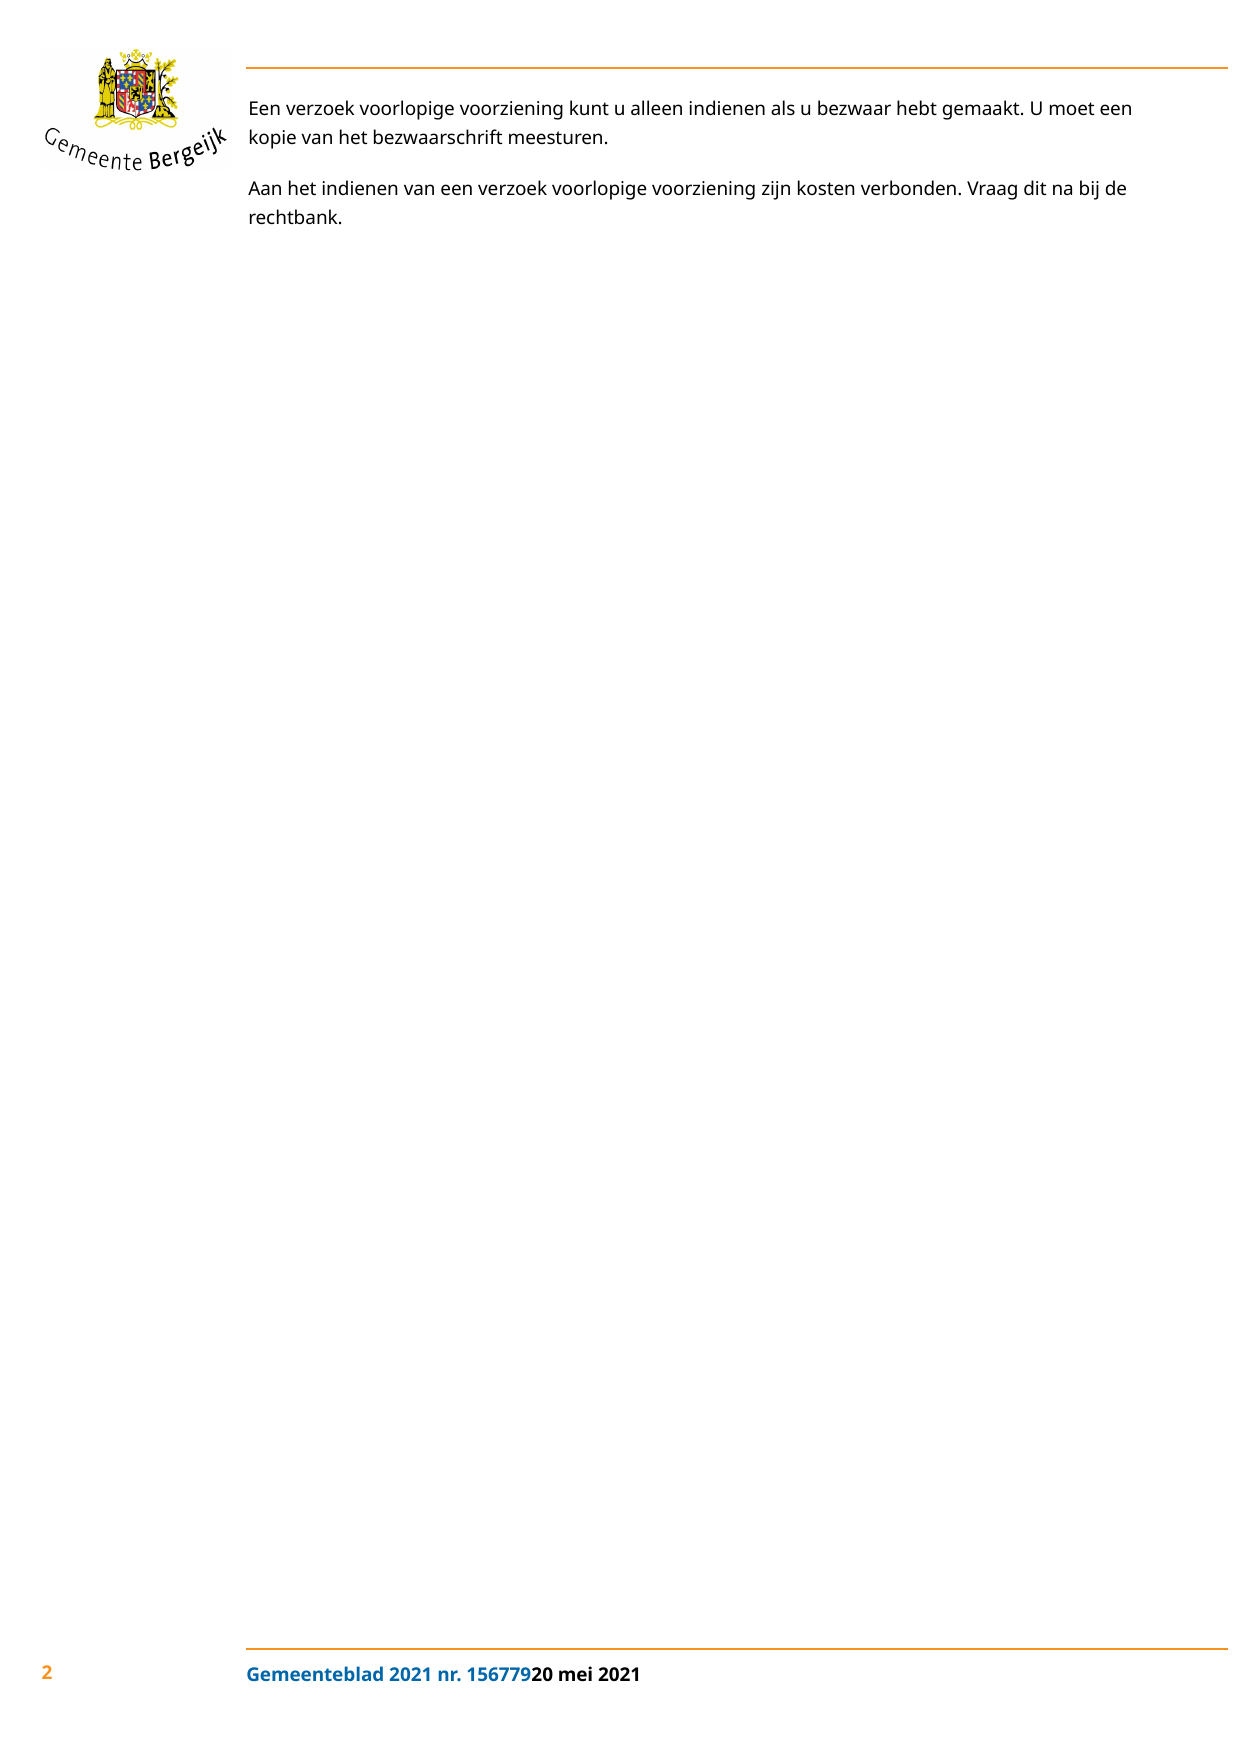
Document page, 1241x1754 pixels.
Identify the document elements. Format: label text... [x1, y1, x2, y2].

text Een verzoek voorlopige voorziening kunt u alleen indienen als u bezwaar hebt gemaakt. U moet een kopie van het bezwaarschrift meesturen. [248, 95, 1152, 150]
text Aan het indienen van een verzoek voorlopige voorziening zijn kosten verbonden. Vraag dit na bij de rechtbank. [248, 175, 1152, 230]
picture [41, 47, 231, 172]
